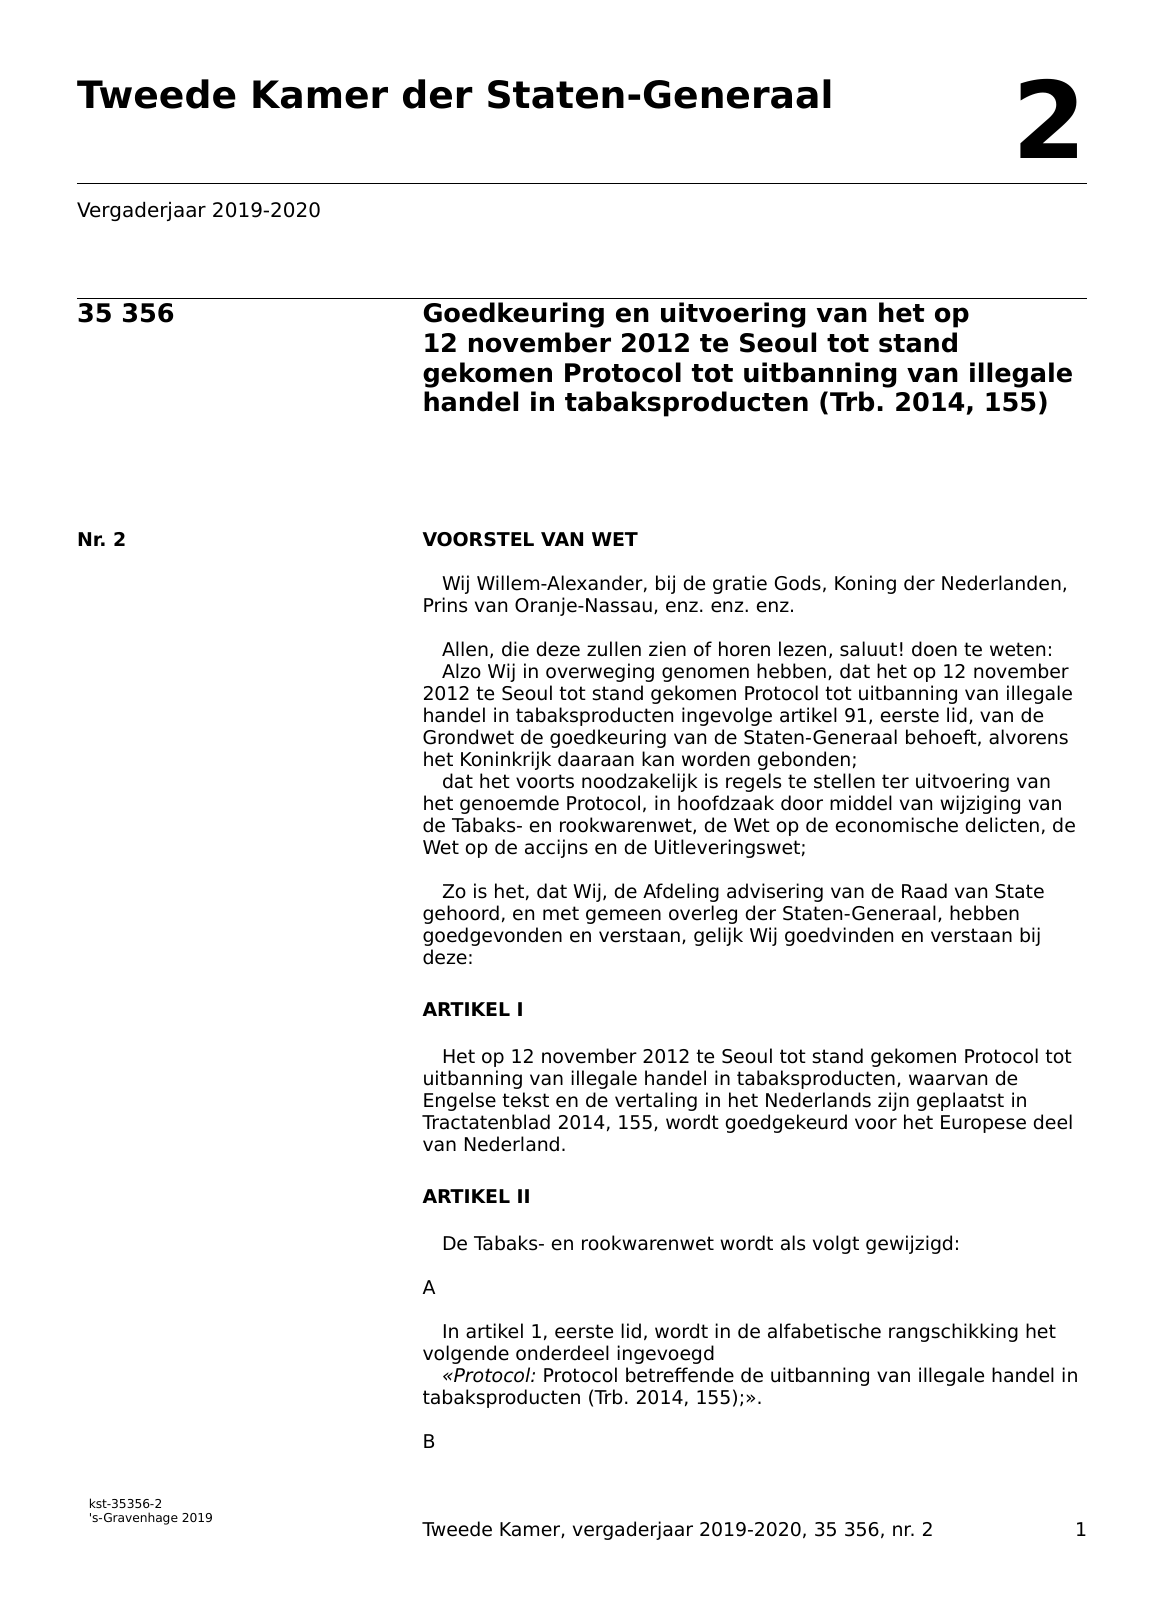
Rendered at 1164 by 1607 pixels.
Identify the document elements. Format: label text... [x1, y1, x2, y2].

text kst-35356-2 [88, 1497, 323, 1511]
text B [422, 1431, 1087, 1453]
text Zo is het, dat Wij, de Afdeling advisering van de Raad van State gehoord, en met gemeen overleg der Staten-Generaal, hebben goedgevonden en verstaan, gelijk Wij goedvinden en verstaan bij deze: [422, 881, 1087, 969]
subtitle 35 356 Goedkeuring en uitvoering van het op 12 november 2012 te Seoul tot stand gekomen Protocol tot uitbanning van illegale handel in tabaksproducten (Trb. 2014, 155) [77, 299, 1087, 418]
table_cell Vergaderjaar 2019-2020 [77, 184, 1087, 298]
text dat het voorts noodzakelijk is regels te stellen ter uitvoering van het genoemde Protocol, in hoofdzaak door middel van wijziging van de Tabaks- en rookwarenwet, de Wet op de economische delicten, de Wet op de accijns en de Uitleveringswet; [422, 771, 1087, 859]
subtitle ARTIKEL I [422, 999, 1087, 1021]
text Het op 12 november 2012 te Seoul tot stand gekomen Protocol tot uitbanning van illegale handel in tabaksproducten, waarvan de Engelse tekst en de vertaling in het Nederlands zijn geplaatst in Tractatenblad 2014, 155, wordt goedgekeurd voor het Europese deel van Nederland. [422, 1046, 1087, 1156]
text De Tabaks- en rookwarenwet wordt als volgt gewijzigd: [422, 1233, 1087, 1255]
text A [422, 1277, 1087, 1299]
text Wij Willem-Alexander, bij de gratie Gods, Koning der Nederlanden, Prins van Oranje-Nassau, enz. enz. enz. [422, 573, 1087, 617]
table_header Tweede Kamer der Staten-Generaal [77, 59, 886, 183]
text 's-Gravenhage 2019 [88, 1511, 323, 1525]
subtitle ARTIKEL II [422, 1186, 1087, 1208]
subtitle Nr. 2 VOORSTEL VAN WET [77, 529, 1087, 551]
text Allen, die deze zullen zien of horen lezen, saluut! doen te weten: [422, 639, 1087, 661]
table_header 2 [886, 59, 1087, 183]
text «Protocol: Protocol betreffende de uitbanning van illegale handel in tabaksproducten (Trb. 2014, 155);». [422, 1365, 1087, 1409]
text Alzo Wij in overweging genomen hebben, dat het op 12 november 2012 te Seoul tot stand gekomen Protocol tot uitbanning van illegale handel in tabaksproducten ingevolge artikel 91, eerste lid, van de Grondwet de goedkeuring van de Staten-Generaal behoeft, alvorens het Koninkrijk daaraan kan worden gebonden; [422, 661, 1087, 771]
text In artikel 1, eerste lid, wordt in de alfabetische rangschikking het volgende onderdeel ingevoegd [422, 1321, 1087, 1365]
